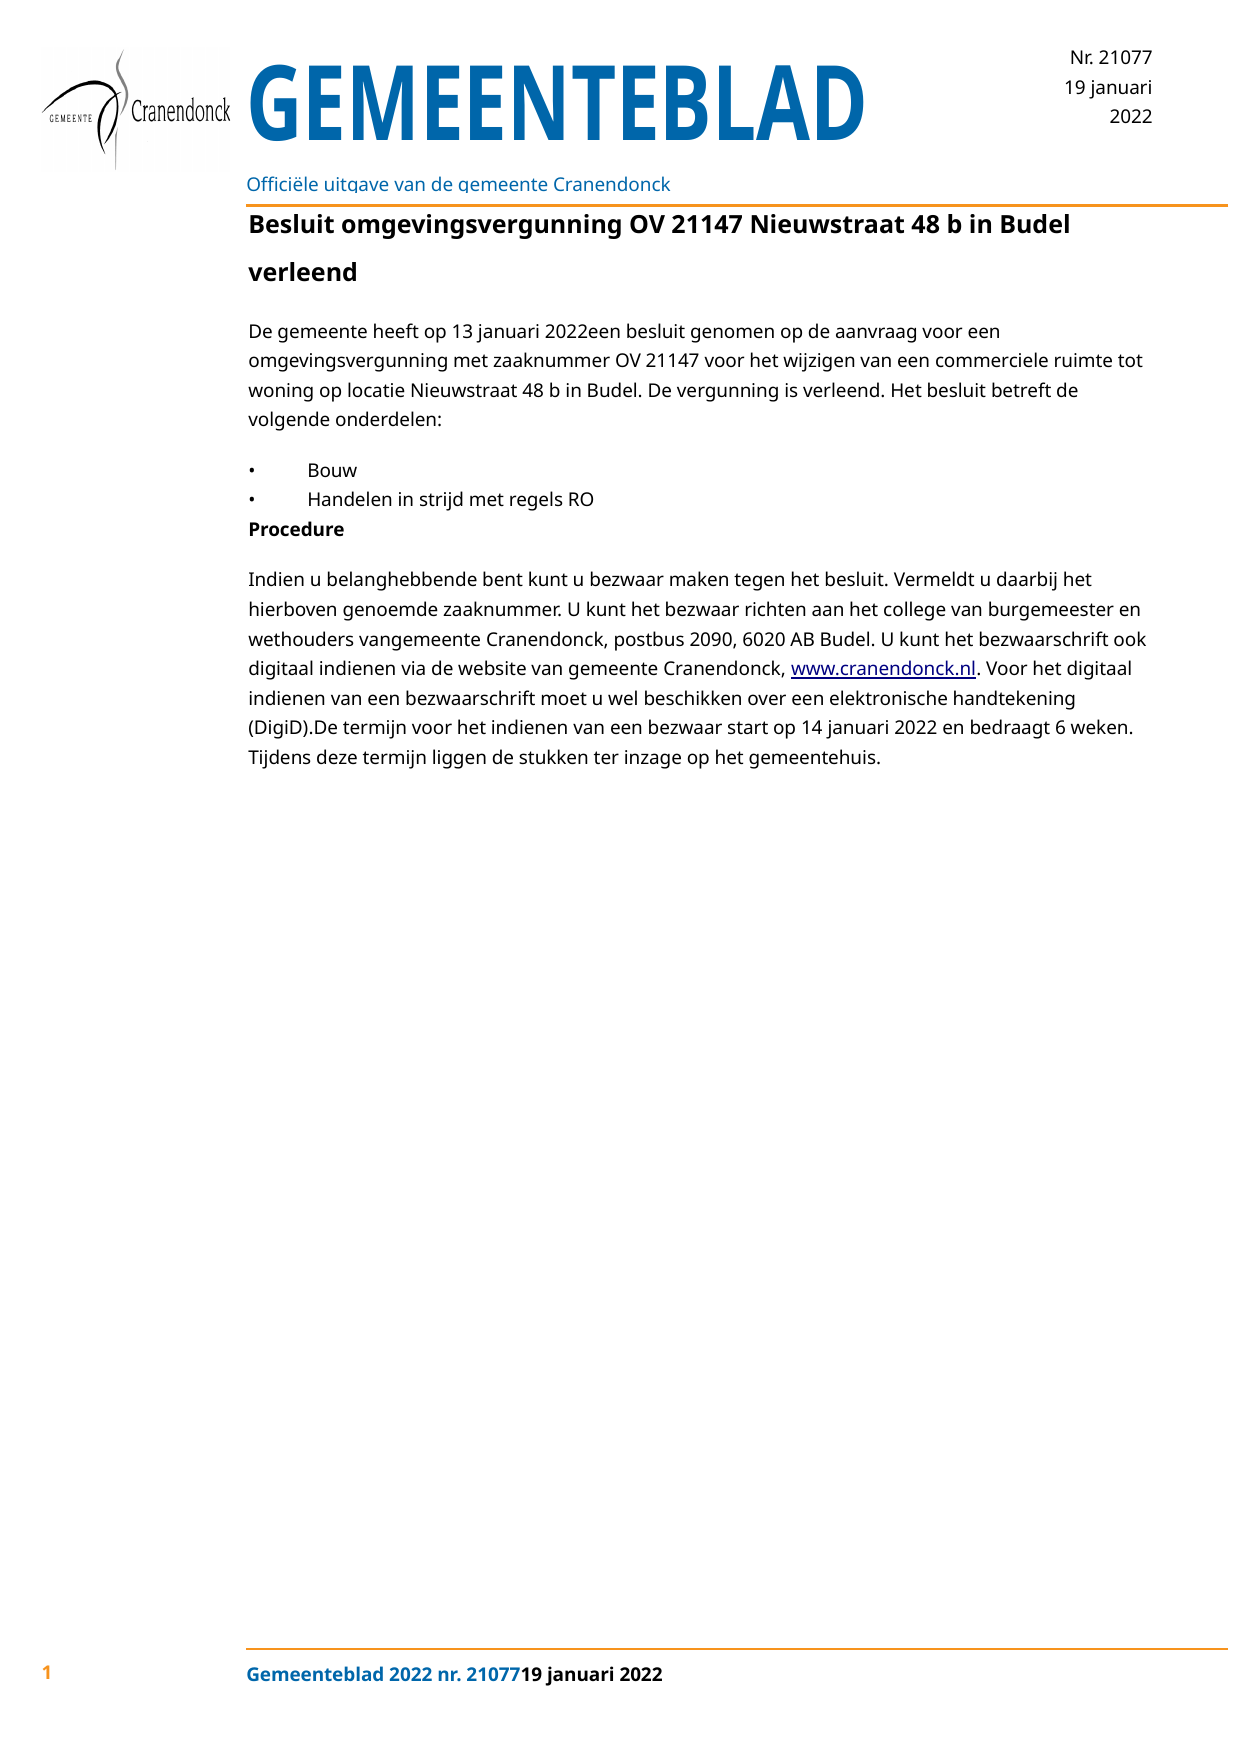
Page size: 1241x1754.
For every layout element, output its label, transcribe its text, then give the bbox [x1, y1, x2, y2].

text De gemeente heeft op 13 januari 2022een besluit genomen op de aanvraag voor een omgevingsvergunning met zaaknummer OV 21147 voor het wijzigen van een commerciele ruimte tot woning op locatie Nieuwstraat 48 b in Budel. De vergunning is verleend. Het besluit betreft de volgende onderdelen: [248, 318, 1152, 432]
text Procedure [248, 516, 1152, 542]
text Indien u belanghebbende bent kunt u bezwaar maken tegen het besluit. Vermeldt u daarbij het hierboven genoemde zaaknummer. U kunt het bezwaar richten aan het college van burgemeester en wethouders vangemeente Cranendonck, postbus 2090, 6020 AB Budel. U kunt het bezwaarschrift ook digitaal indienen via de website van gemeente Cranendonck, www.cranendonck.nl. Voor het digitaal indienen van een bezwaarschrift moet u wel beschikken over een elektronische handtekening (DigiD).De termijn voor het indienen van een bezwaar start op 14 januari 2022 en bedraagt 6 weken. Tijdens deze termijn liggen de stukken ter inzage op het gemeentehuis. [248, 567, 1152, 770]
list Handelen in strijd met regels RO [248, 487, 1152, 512]
list Bouw [248, 457, 1152, 483]
text Besluit omgevingsvergunning OV 21147 Nieuwstraat 48 b in Budel verleend [248, 207, 1152, 288]
picture [41, 47, 231, 172]
